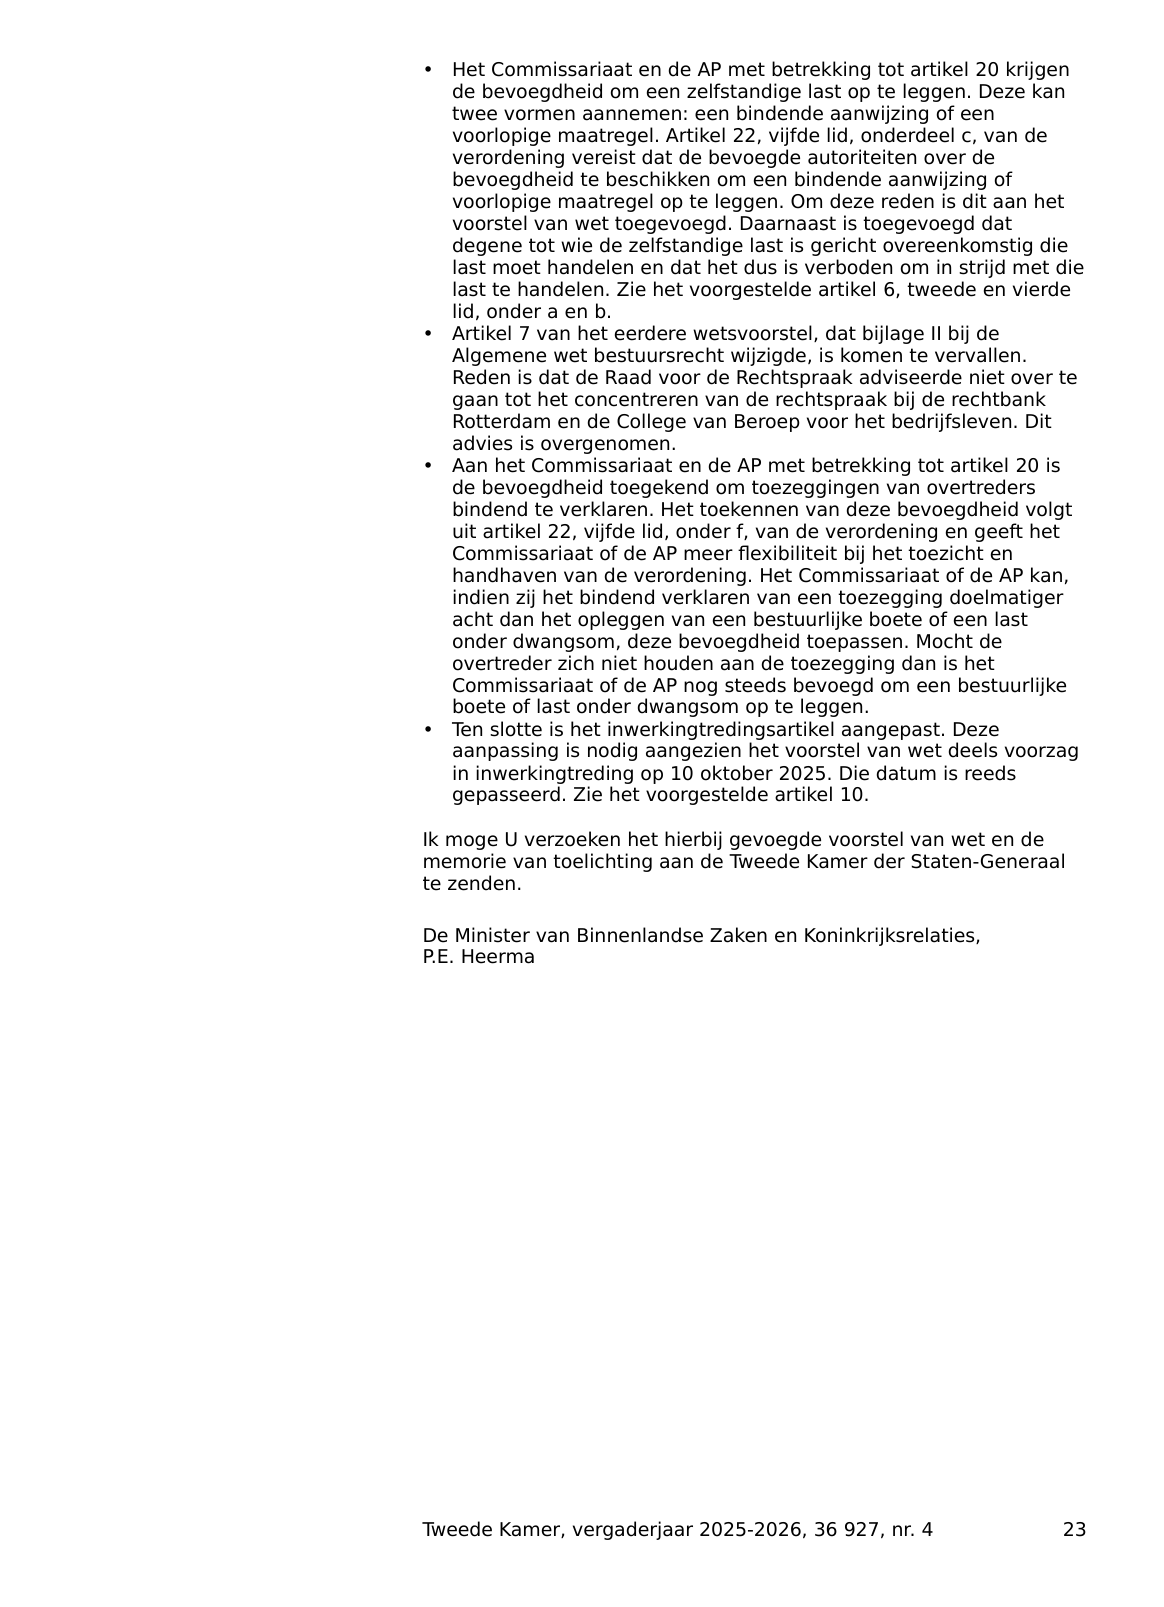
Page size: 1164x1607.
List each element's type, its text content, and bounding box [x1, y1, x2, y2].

text • Het Commissariaat en de AP met betrekking tot artikel 20 krijgen de bevoegdheid om een zelfstandige last op te leggen. Deze kan twee vormen aannemen: een bindende aanwijzing of een voorlopige maatregel. Artikel 22, vijfde lid, onderdeel c, van de verordening vereist dat de bevoegde autoriteiten over de bevoegdheid te beschikken om een bindende aanwijzing of voorlopige maatregel op te leggen. Om deze reden is dit aan het voorstel van wet toegevoegd. Daarnaast is toegevoegd dat degene tot wie de zelfstandige last is gericht overeenkomstig die last moet handelen en dat het dus is verboden om in strijd met die last te handelen. Zie het voorgestelde artikel 6, tweede en vierde lid, onder a en b. [422, 59, 1087, 323]
text • Ten slotte is het inwerkingtredingsartikel aangepast. Deze aanpassing is nodig aangezien het voorstel van wet deels voorzag in inwerkingtreding op 10 oktober 2025. Die datum is reeds gepasseerd. Zie het voorgestelde artikel 10. [422, 718, 1087, 806]
text Ik moge U verzoeken het hierbij gevoegde voorstel van wet en de memorie van toelichting aan de Tweede Kamer der Staten-Generaal te zenden. [422, 828, 1087, 894]
text • Aan het Commissariaat en de AP met betrekking tot artikel 20 is de bevoegdheid toegekend om toezeggingen van overtreders bindend te verklaren. Het toekennen van deze bevoegdheid volgt uit artikel 22, vijfde lid, onder f, van de verordening en geeft het Commissariaat of de AP meer flexibiliteit bij het toezicht en handhaven van de verordening. Het Commissariaat of de AP kan, indien zij het bindend verklaren van een toezegging doelmatiger acht dan het opleggen van een bestuurlijke boete of een last onder dwangsom, deze bevoegdheid toepassen. Mocht de overtreder zich niet houden aan de toezegging dan is het Commissariaat of de AP nog steeds bevoegd om een bestuurlijke boete of last onder dwangsom op te leggen. [422, 455, 1087, 718]
text • Artikel 7 van het eerdere wetsvoorstel, dat bijlage II bij de Algemene wet bestuursrecht wijzigde, is komen te vervallen. Reden is dat de Raad voor de Rechtspraak adviseerde niet over te gaan tot het concentreren van de rechtspraak bij de rechtbank Rotterdam en de College van Beroep voor het bedrijfsleven. Dit advies is overgenomen. [422, 323, 1087, 455]
text De Minister van Binnenlandse Zaken en Koninkrijksrelaties, P.E. Heerma [422, 924, 1087, 968]
